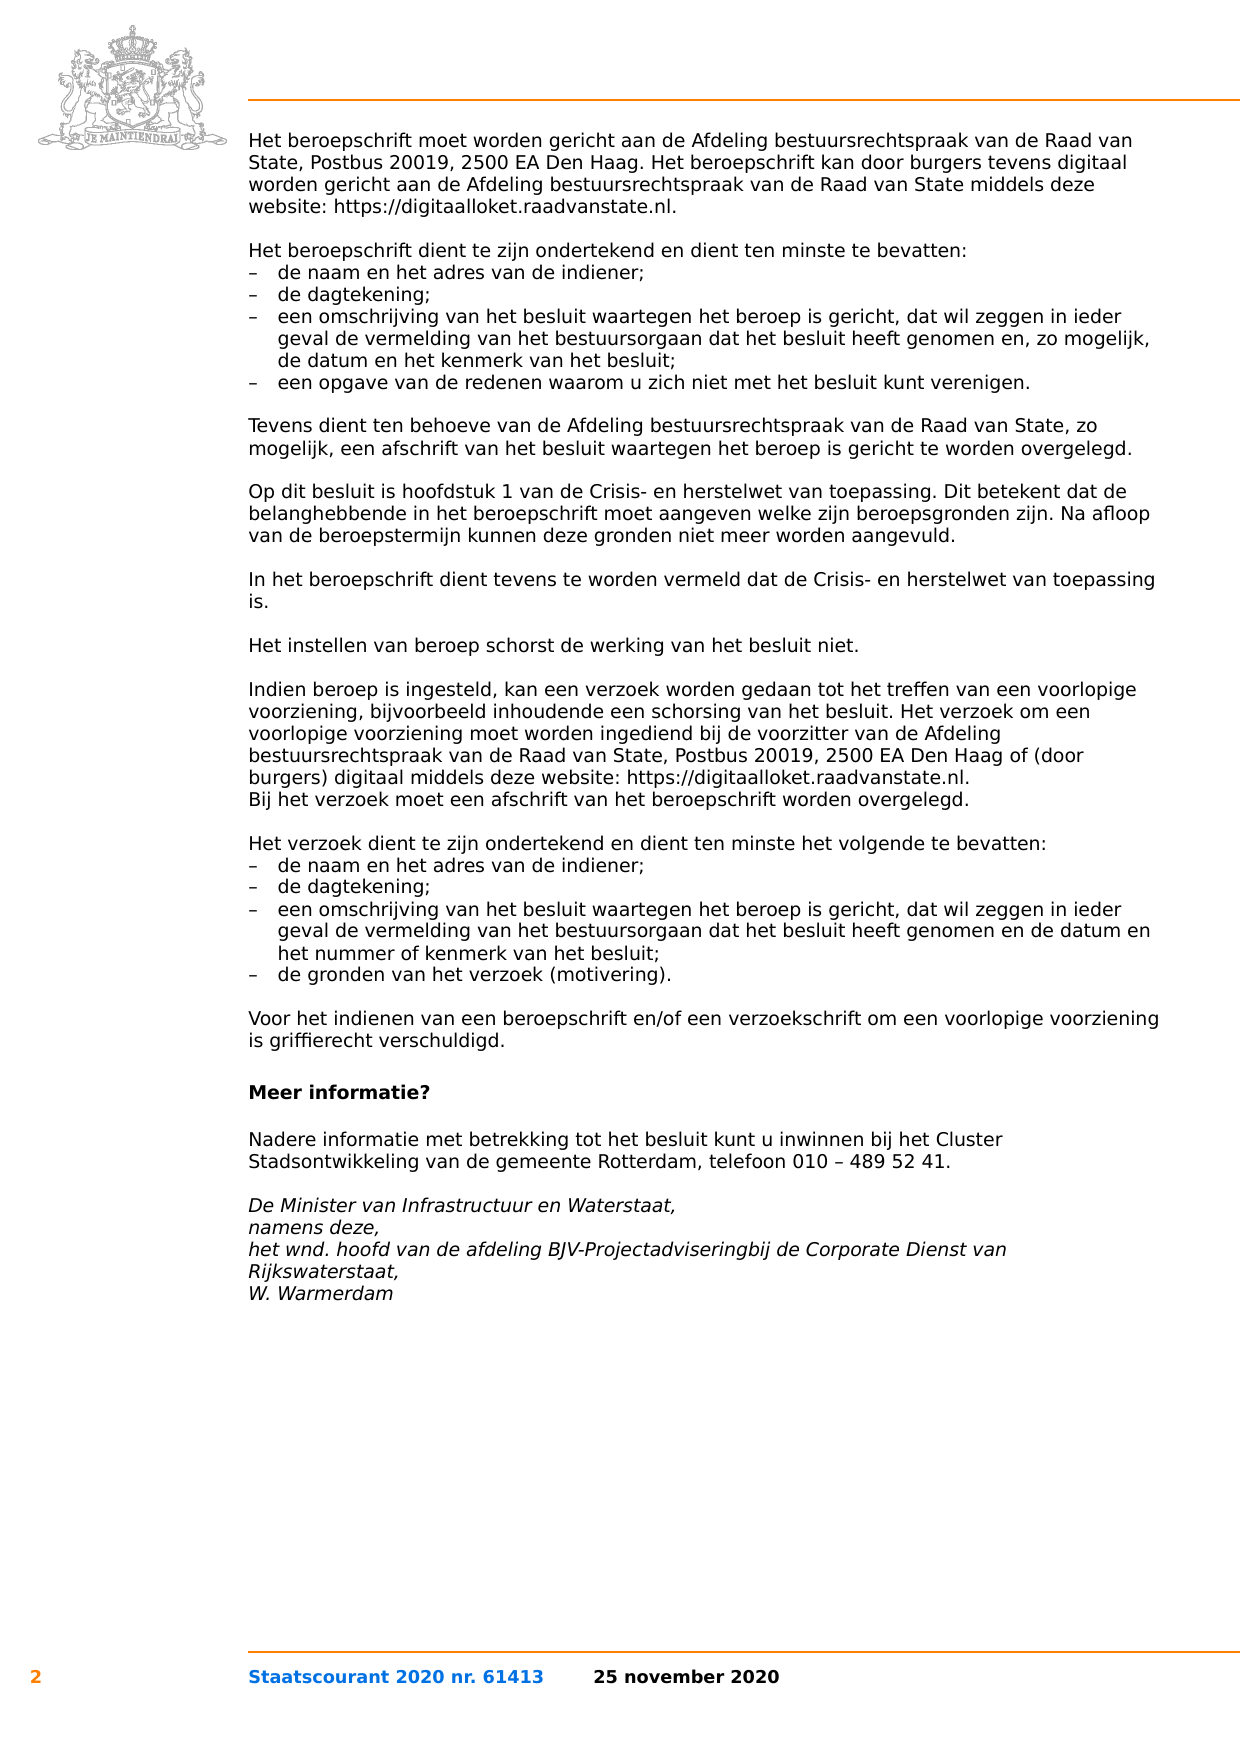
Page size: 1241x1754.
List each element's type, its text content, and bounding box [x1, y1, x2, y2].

subtitle Meer informatie? [248, 1082, 1163, 1104]
text – een opgave van de redenen waarom u zich niet met het besluit kunt verenigen. [248, 372, 1163, 393]
text Het instellen van beroep schorst de werking van het besluit niet. [248, 635, 1163, 657]
text Indien beroep is ingesteld, kan een verzoek worden gedaan tot het treffen van een voorlopige voorziening, bijvoorbeeld inhoudende een schorsing van het besluit. Het verzoek om een voorlopige voorziening moet worden ingediend bij de voorzitter van de Afdeling bestuursrechtspraak van de Raad van State, Postbus 20019, 2500 EA Den Haag of (door burgers) digitaal middels deze website: https://digitaalloket.raadvanstate.nl. [248, 679, 1163, 789]
text Het beroepschrift moet worden gericht aan de Afdeling bestuursrechtspraak van de Raad van State, Postbus 20019, 2500 EA Den Haag. Het beroepschrift kan door burgers tevens digitaal worden gericht aan de Afdeling bestuursrechtspraak van de Raad van State middels deze website: https://digitaalloket.raadvanstate.nl. [248, 130, 1163, 218]
text Bij het verzoek moet een afschrift van het beroepschrift worden overgelegd. [248, 789, 1163, 811]
text Het verzoek dient te zijn ondertekend en dient ten minste het volgende te bevatten: [248, 832, 1163, 854]
text – een omschrijving van het besluit waartegen het beroep is gericht, dat wil zeggen in ieder geval de vermelding van het bestuursorgaan dat het besluit heeft genomen en, zo mogelijk, de datum en het kenmerk van het besluit; [248, 306, 1163, 372]
text De Minister van Infrastructuur en Waterstaat, namens deze, het wnd. hoofd van de afdeling BJV-Projectadviseringbij de Corporate Dienst van Rijkswaterstaat, W. Warmerdam [248, 1195, 1163, 1305]
text – de naam en het adres van de indiener; [248, 262, 1163, 284]
text Voor het indienen van een beroepschrift en/of een verzoekschrift om een voorlopige voorziening is griffierecht verschuldigd. [248, 1008, 1163, 1052]
text Op dit besluit is hoofdstuk 1 van de Crisis- en herstelwet van toepassing. Dit betekent dat de belanghebbende in het beroepschrift moet aangeven welke zijn beroepsgronden zijn. Na afloop van de beroepstermijn kunnen deze gronden niet meer worden aangevuld. [248, 481, 1163, 547]
text Tevens dient ten behoeve van de Afdeling bestuursrechtspraak van de Raad van State, zo mogelijk, een afschrift van het besluit waar­tegen het beroep is gericht te worden overgelegd. [248, 415, 1163, 459]
text – een omschrijving van het besluit waartegen het beroep is gericht, dat wil zeggen in ieder geval de vermelding van het bestuursorgaan dat het besluit heeft genomen en de datum en het nummer of kenmerk van het besluit; [248, 898, 1163, 964]
text Het beroepschrift dient te zijn ondertekend en dient ten minste te bevatten: [248, 240, 1163, 262]
text – de dagtekening; [248, 876, 1163, 898]
picture [38, 25, 227, 150]
text Nadere informatie met betrekking tot het besluit kunt u inwinnen bij het Cluster Stadsontwikkeling van de gemeente Rotterdam, telefoon 010 – 489 52 41. [248, 1129, 1163, 1173]
text – de dagtekening; [248, 284, 1163, 306]
text In het beroepschrift dient tevens te worden vermeld dat de Crisis- en herstelwet van toepassing is. [248, 569, 1163, 613]
text – de naam en het adres van de indiener; [248, 854, 1163, 876]
text – de gronden van het verzoek (motivering). [248, 964, 1163, 986]
